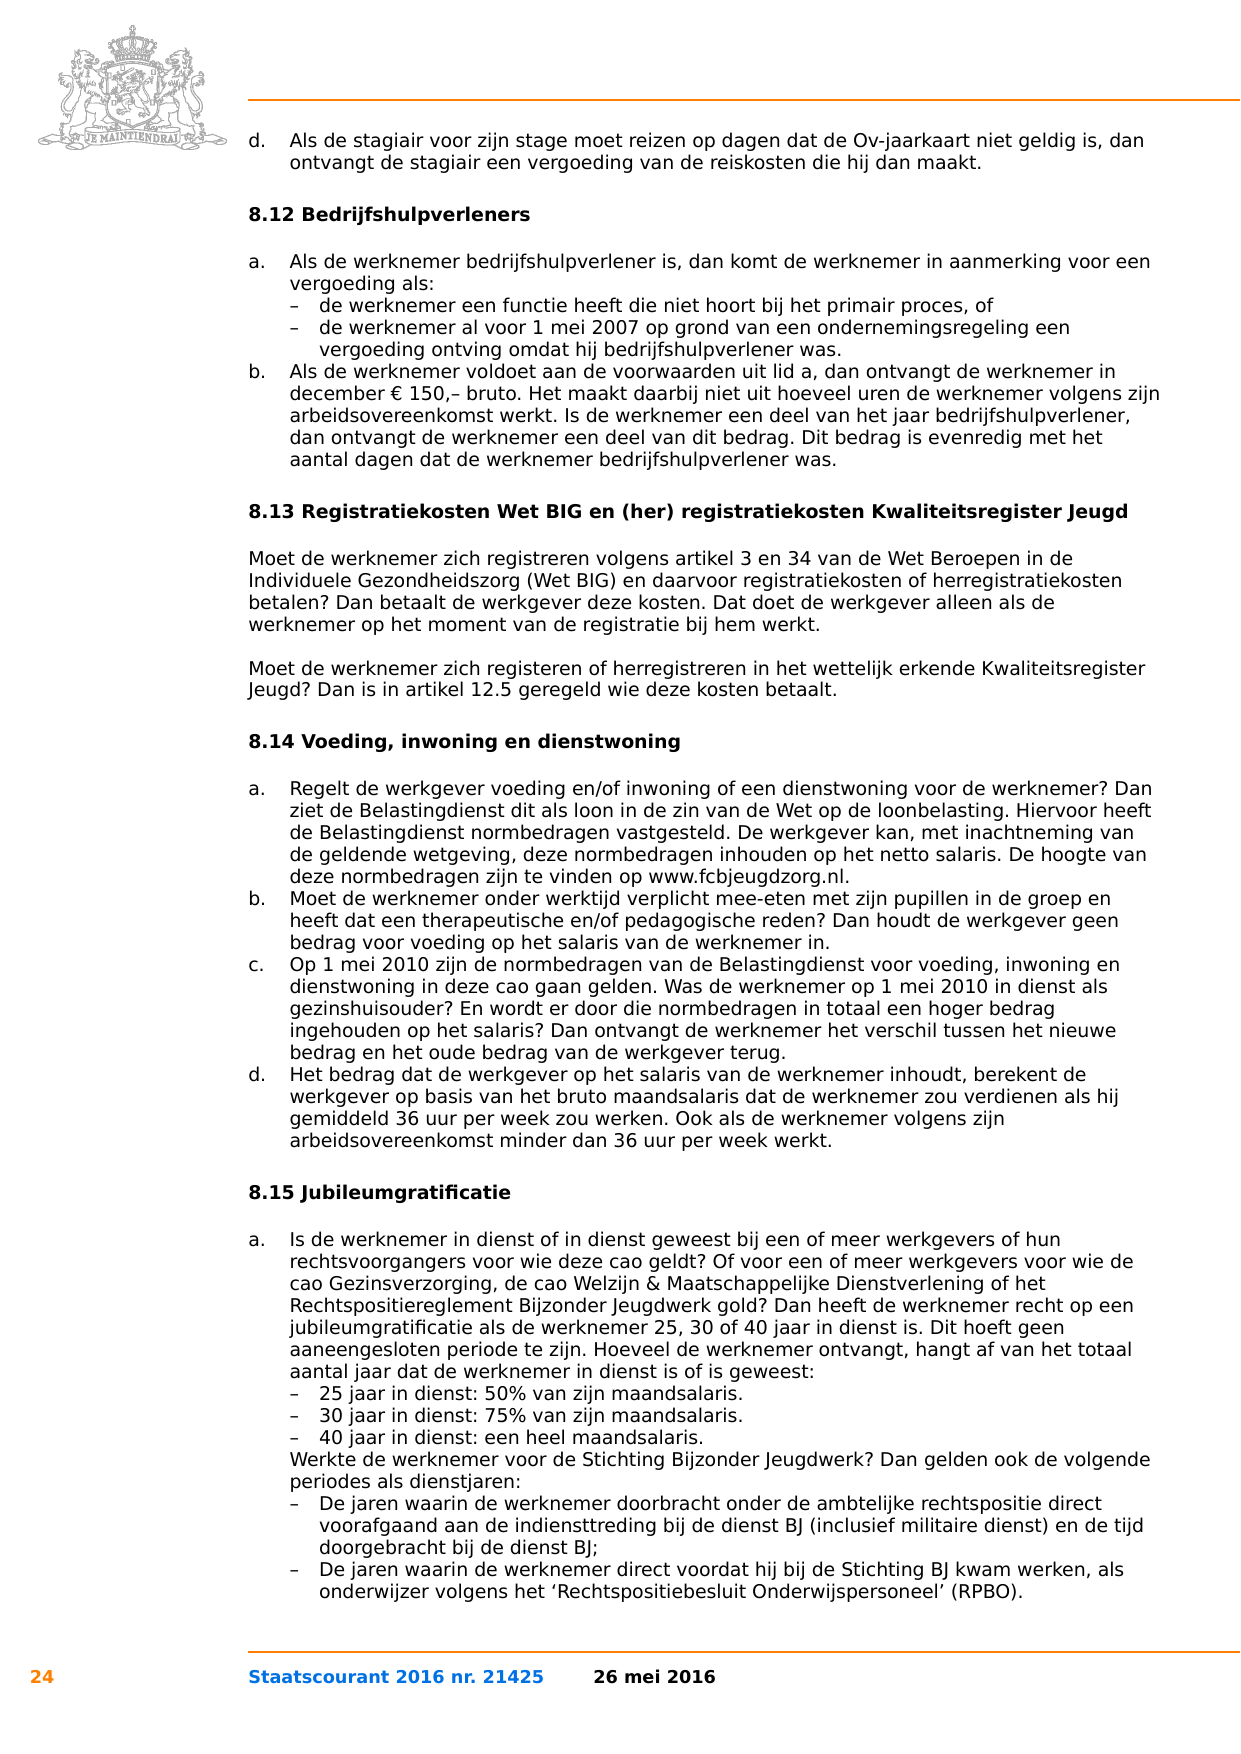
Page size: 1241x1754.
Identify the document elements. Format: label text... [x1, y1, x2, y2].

subtitle 8.12 Bedrijfshulpverleners [248, 204, 1163, 226]
text a. Als de werknemer bedrijfshulpverlener is, dan komt de werknemer in aanmerking voor een vergoeding als: [248, 251, 1163, 295]
subtitle 8.15 Jubileumgratificatie [248, 1182, 1163, 1204]
text a. Is de werknemer in dienst of in dienst geweest bij een of meer werkgevers of hun rechtsvoorgangers voor wie deze cao geldt? Of voor een of meer werkgevers voor wie de cao Gezinsverzorging, de cao Welzijn & Maatschappelijke Dienstverlening of het Rechtspositiereglement Bijzonder Jeugdwerk gold? Dan heeft de werknemer recht op een jubileumgratificatie als de werknemer 25, 30 of 40 jaar in dienst is. Dit hoeft geen aaneengesloten periode te zijn. Hoeveel de werknemer ontvangt, hangt af van het totaal aantal jaar dat de werknemer in dienst is of is geweest: [248, 1229, 1163, 1383]
text – 40 jaar in dienst: een heel maandsalaris. [289, 1427, 1163, 1449]
text a. Regelt de werkgever voeding en/of inwoning of een dienstwoning voor de werknemer? Dan ziet de Belastingdienst dit als loon in de zin van de Wet op de loonbelasting. Hiervoor heeft de Belastingdienst normbedragen vastgesteld. De werkgever kan, met inachtneming van de geldende wetgeving, deze normbedragen inhouden op het netto salaris. De hoogte van deze normbedragen zijn te vinden op www.fcbjeugdzorg.nl. [248, 778, 1163, 888]
text c. Op 1 mei 2010 zijn de normbedragen van de Belastingdienst voor voeding, inwoning en dienstwoning in deze cao gaan gelden. Was de werknemer op 1 mei 2010 in dienst als gezinshuisouder? En wordt er door die normbedragen in totaal een hoger bedrag ingehouden op het salaris? Dan ontvangt de werknemer het verschil tussen het nieuwe bedrag en het oude bedrag van de werkgever terug. [248, 954, 1163, 1064]
text Moet de werknemer zich registreren volgens artikel 3 en 34 van de Wet Beroepen in de Individuele Gezondheidszorg (Wet BIG) en daarvoor registratiekosten of herregistratiekosten betalen? Dan betaalt de werkgever deze kosten. Dat doet de werkgever alleen als de werknemer op het moment van de registratie bij hem werkt. [248, 548, 1163, 636]
text – de werknemer een functie heeft die niet hoort bij het primair proces, of [289, 295, 1163, 317]
text d. Als de stagiair voor zijn stage moet reizen op dagen dat de Ov-jaarkaart niet geldig is, dan ontvangt de stagiair een vergoeding van de reiskosten die hij dan maakt. [248, 130, 1163, 174]
text – De jaren waarin de werknemer direct voordat hij bij de Stichting BJ kwam werken, als onderwijzer volgens het ‘Rechtspositiebesluit Onderwijspersoneel’ (RPBO). [289, 1559, 1163, 1603]
text – de werknemer al voor 1 mei 2007 op grond van een ondernemingsregeling een vergoeding ontving omdat hij bedrijfshulpverlener was. [289, 317, 1163, 361]
text d. Het bedrag dat de werkgever op het salaris van de werknemer inhoudt, berekent de werkgever op basis van het bruto maandsalaris dat de werknemer zou verdienen als hij gemiddeld 36 uur per week zou werken. Ook als de werknemer volgens zijn arbeidsovereenkomst minder dan 36 uur per week werkt. [248, 1064, 1163, 1152]
picture [38, 25, 227, 150]
subtitle 8.14 Voeding, inwoning en dienstwoning [248, 731, 1163, 753]
text b. Moet de werknemer onder werktijd verplicht mee-eten met zijn pupillen in de groep en heeft dat een therapeutische en/of pedagogische reden? Dan houdt de werkgever geen bedrag voor voeding op het salaris van de werknemer in. [248, 888, 1163, 954]
subtitle 8.13 Registratiekosten Wet BIG en (her) registratiekosten Kwaliteitsregister Jeugd [248, 501, 1163, 523]
text – 30 jaar in dienst: 75% van zijn maandsalaris. [289, 1405, 1163, 1427]
text – De jaren waarin de werknemer doorbracht onder de ambtelijke rechtspositie direct voorafgaand aan de indiensttreding bij de dienst BJ (inclusief militaire dienst) en de tijd doorgebracht bij de dienst BJ; [289, 1493, 1163, 1559]
text – 25 jaar in dienst: 50% van zijn maandsalaris. [289, 1383, 1163, 1405]
text Werkte de werknemer voor de Stichting Bijzonder Jeugdwerk? Dan gelden ook de volgende periodes als dienstjaren: [289, 1449, 1163, 1493]
text Moet de werknemer zich registeren of herregistreren in het wettelijk erkende Kwaliteitsregister Jeugd? Dan is in artikel 12.5 geregeld wie deze kosten betaalt. [248, 657, 1163, 701]
text b. Als de werknemer voldoet aan de voorwaarden uit lid a, dan ontvangt de werknemer in december € 150,– bruto. Het maakt daarbij niet uit hoeveel uren de werknemer volgens zijn arbeidsovereenkomst werkt. Is de werknemer een deel van het jaar bedrijfshulpverlener, dan ontvangt de werknemer een deel van dit bedrag. Dit bedrag is evenredig met het aantal dagen dat de werknemer bedrijfshulpverlener was. [248, 361, 1163, 471]
